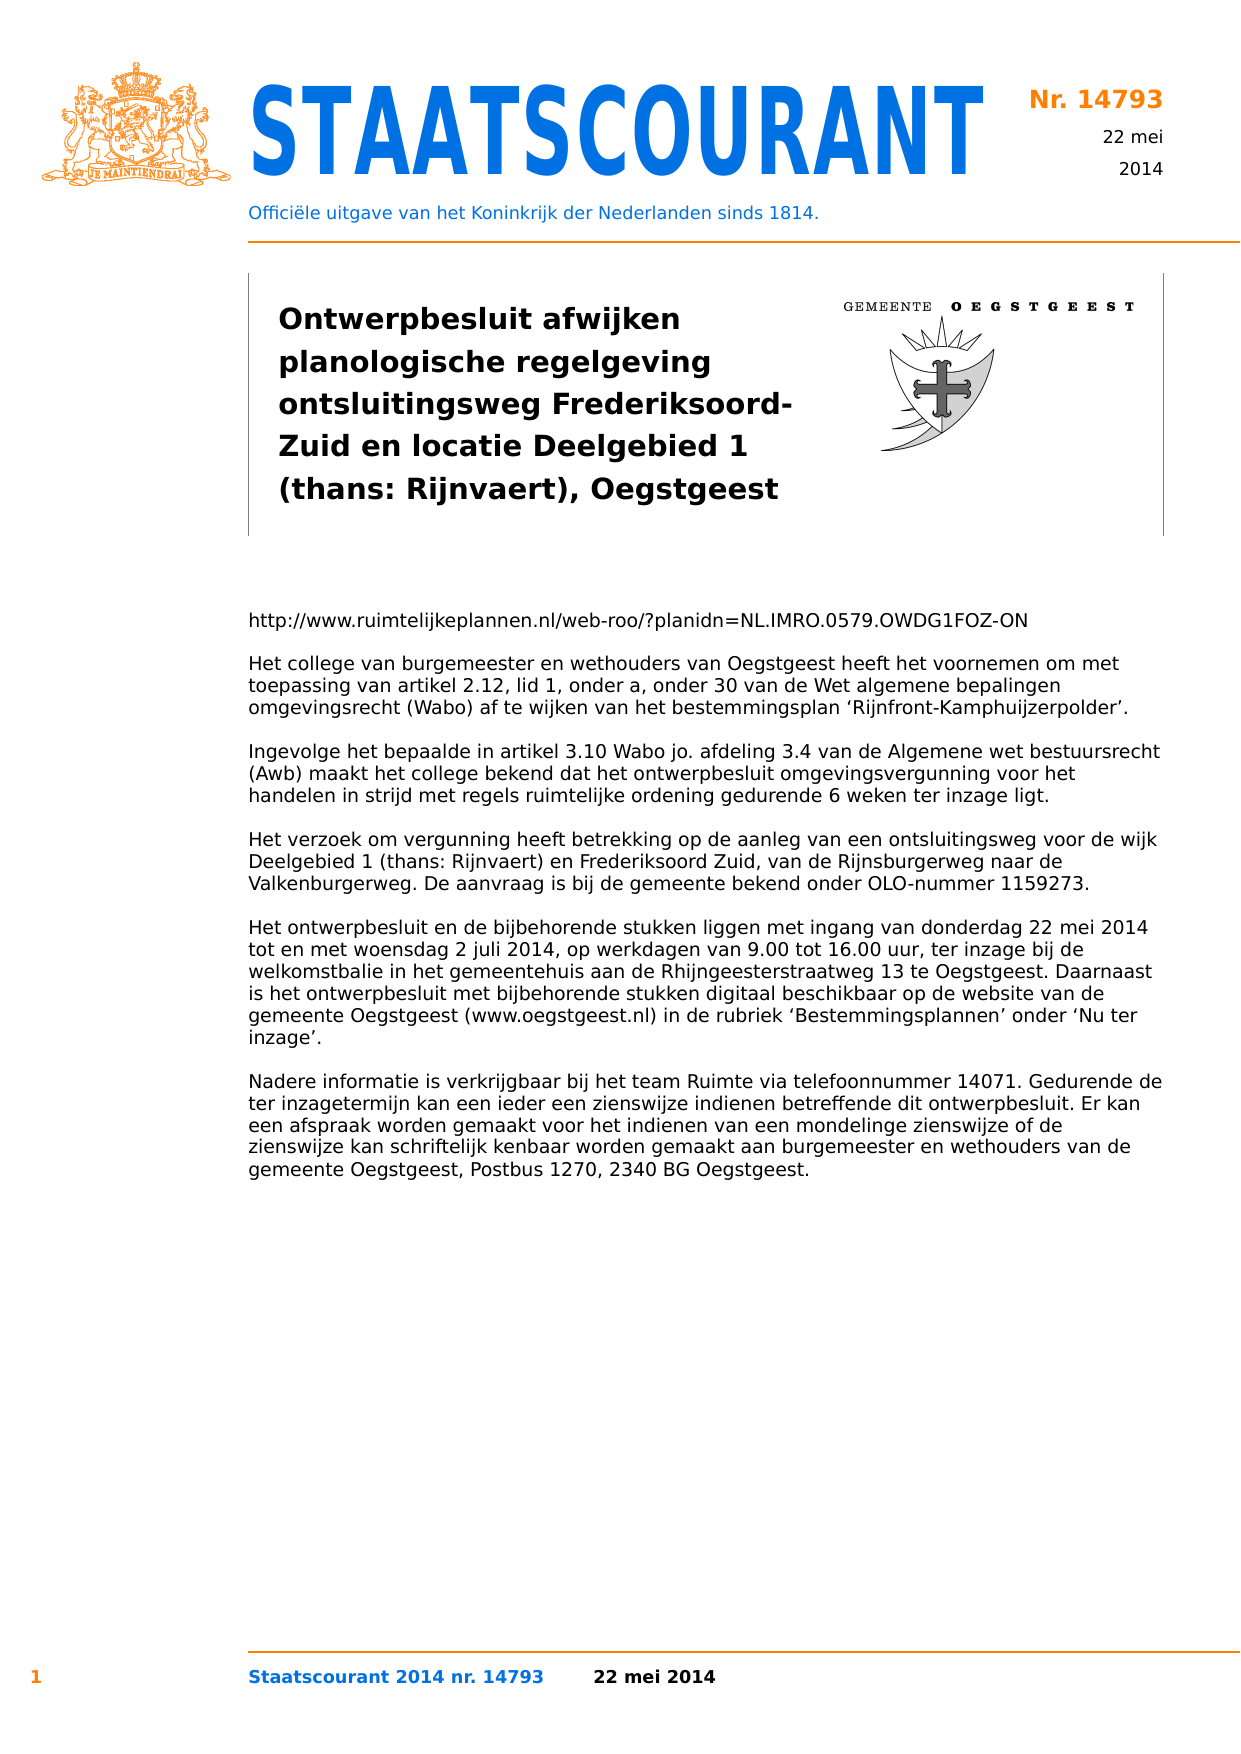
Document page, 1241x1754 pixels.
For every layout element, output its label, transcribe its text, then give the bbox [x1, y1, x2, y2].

text Ingevolge het bepaalde in artikel 3.10 Wabo jo. afdeling 3.4 van de Algemene wet bestuursrecht (Awb) maakt het college bekend dat het ontwerpbesluit omgevingsvergunning voor het handelen in strijd met regels ruimtelijke ordening gedurende 6 weken ter inzage ligt. [248, 741, 1163, 807]
table_header [25, 62, 248, 241]
text Het college van burgemeester en wethouders van Oegstgeest heeft het voornemen om met toepassing van artikel 2.12, lid 1, onder a, onder 30 van de Wet algemene bepalingen omgevingsrecht (Wabo) af te wijken van het bestemmingsplan ‘Rijnfront-Kamphuijzerpolder’. [248, 653, 1163, 719]
text Het ontwerpbesluit en de bijbehorende stukken liggen met ingang van donderdag 22 mei 2014 tot en met woensdag 2 juli 2014, op werkdagen van 9.00 tot 16.00 uur, ter inzage bij de welkomstbalie in het gemeentehuis aan de Rhijngeesterstraatweg 13 te Oegstgeest. Daarnaast is het ontwerpbesluit met bijbehorende stukken digitaal beschikbaar op de website van de gemeente Oegstgeest (www.oegstgeest.nl) in de rubriek ‘Bestemmingsplannen’ onder ‘Nu ter inzage’. [248, 917, 1163, 1049]
table_header Nr. 14793 [998, 62, 1240, 121]
table_header STAATSCOURANT [248, 62, 998, 203]
subtitle Ontwerpbesluit afwijken planologische regelgeving ontsluitingsweg Frederiksoord-Zuid en locatie Deelgebied 1 (thans: Rijnvaert), Oegstgeest [249, 273, 1163, 536]
table_cell 22 mei [998, 121, 1240, 153]
text Nadere informatie is verkrijgbaar bij het team Ruimte via telefoonnummer 14071. Gedurende de ter inzagetermijn kan een ieder een zienswijze indienen betreffende dit ontwerpbesluit. Er kan een afspraak worden gemaakt voor het indienen van een mondelinge zienswijze of de zienswijze kan schriftelijk kenbaar worden gemaakt aan burgemeester en wethouders van de gemeente Oegstgeest, Postbus 1270, 2340 BG Oegstgeest. [248, 1071, 1163, 1180]
picture [41, 62, 231, 186]
text http://www.ruimtelijkeplannen.nl/web-roo/?planidn=NL.IMRO.0579.OWDG1FOZ-ON [248, 609, 1163, 631]
text Het verzoek om vergunning heeft betrekking op de aanleg van een ontsluitingsweg voor de wijk Deelgebied 1 (thans: Rijnvaert) en Frederiksoord Zuid, van de Rijnsburgerweg naar de Valkenburgerweg. De aanvraag is bij de gemeente bekend onder OLO-nummer 1159273. [248, 829, 1163, 895]
table_cell 2014 [998, 153, 1240, 203]
table_cell Officiële uitgave van het Koninkrijk der Nederlanden sinds 1814. [248, 203, 1240, 241]
picture [844, 302, 1134, 451]
